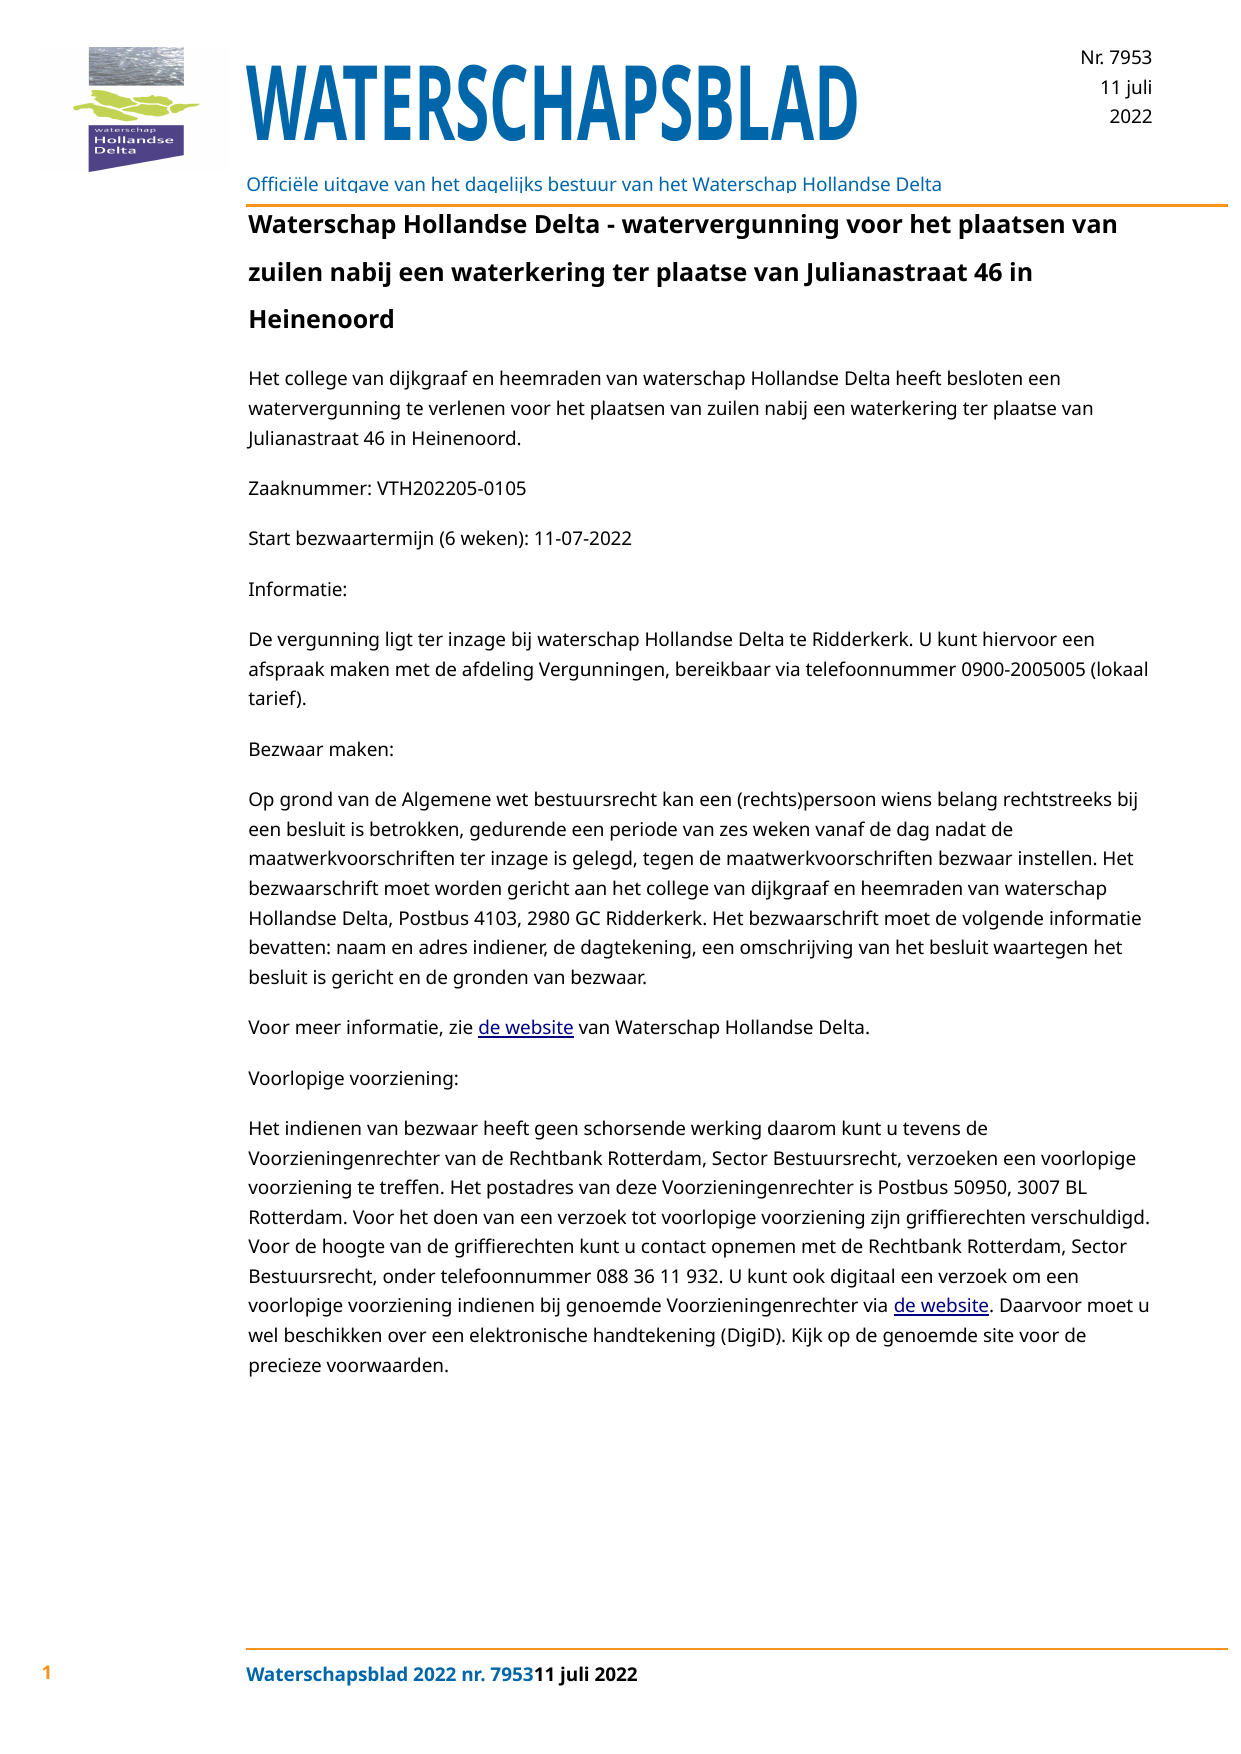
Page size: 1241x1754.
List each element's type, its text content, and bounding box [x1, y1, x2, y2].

text Op grond van de Algemene wet bestuursrecht kan een (rechts)persoon wiens belang rechtstreeks bij een besluit is betrokken, gedurende een periode van zes weken vanaf de dag nadat de maatwerkvoorschriften ter inzage is gelegd, tegen de maatwerkvoorschriften bezwaar instellen. Het bezwaarschrift moet worden gericht aan het college van dijkgraaf en heemraden van waterschap Hollandse Delta, Postbus 4103, 2980 GC Ridderkerk. Het bezwaarschrift moet de volgende informatie bevatten: naam en adres indiener, de dagtekening, een omschrijving van het besluit waartegen het besluit is gericht en de gronden van bezwaar. [248, 786, 1152, 989]
text Het indienen van bezwaar heeft geen schorsende werking daarom kunt u tevens de Voorzieningenrechter van de Rechtbank Rotterdam, Sector Bestuursrecht, verzoeken een voorlopige voorziening te treffen. Het postadres van deze Voorzieningenrechter is Postbus 50950, 3007 BL Rotterdam. Voor het doen van een verzoek tot voorlopige voorziening zijn griffierechten verschuldigd. Voor de hoogte van de griffierechten kunt u contact opnemen met de Rechtbank Rotterdam, Sector Bestuursrecht, onder telefoonnummer 088 36 11 932. U kunt ook digitaal een verzoek om een voorlopige voorziening indienen bij genoemde Voorzieningenrechter via de website. Daarvoor moet u wel beschikken over een elektronische handtekening (DigiD). Kijk op de genoemde site voor de precieze voorwaarden. [248, 1115, 1152, 1377]
text De vergunning ligt ter inzage bij waterschap Hollandse Delta te Ridderkerk. U kunt hiervoor een afspraak maken met de afdeling Vergunningen, bereikbaar via telefoonnummer 0900-2005005 (lokaal tarief). [248, 626, 1152, 711]
text Bezwaar maken: [248, 736, 1152, 762]
text Start bezwaartermijn (6 weken): 11-07-2022 [248, 526, 1152, 551]
text Het college van dijkgraaf en heemraden van waterschap Hollandse Delta heeft besloten een watervergunning te verlenen voor het plaatsen van zuilen nabij een waterkering ter plaatse van Julianastraat 46 in Heinenoord. [248, 366, 1152, 450]
text Waterschap Hollandse Delta - watervergunning voor het plaatsen van zuilen nabij een waterkering ter plaatse van Julianastraat 46 in Heinenoord [248, 207, 1152, 336]
text Zaaknummer: VTH202205-0105 [248, 475, 1152, 501]
picture [41, 47, 231, 172]
text Informatie: [248, 576, 1152, 602]
text Voor meer informatie, zie de website van Waterschap Hollandse Delta. [248, 1014, 1152, 1040]
text Voorlopige voorziening: [248, 1065, 1152, 1090]
